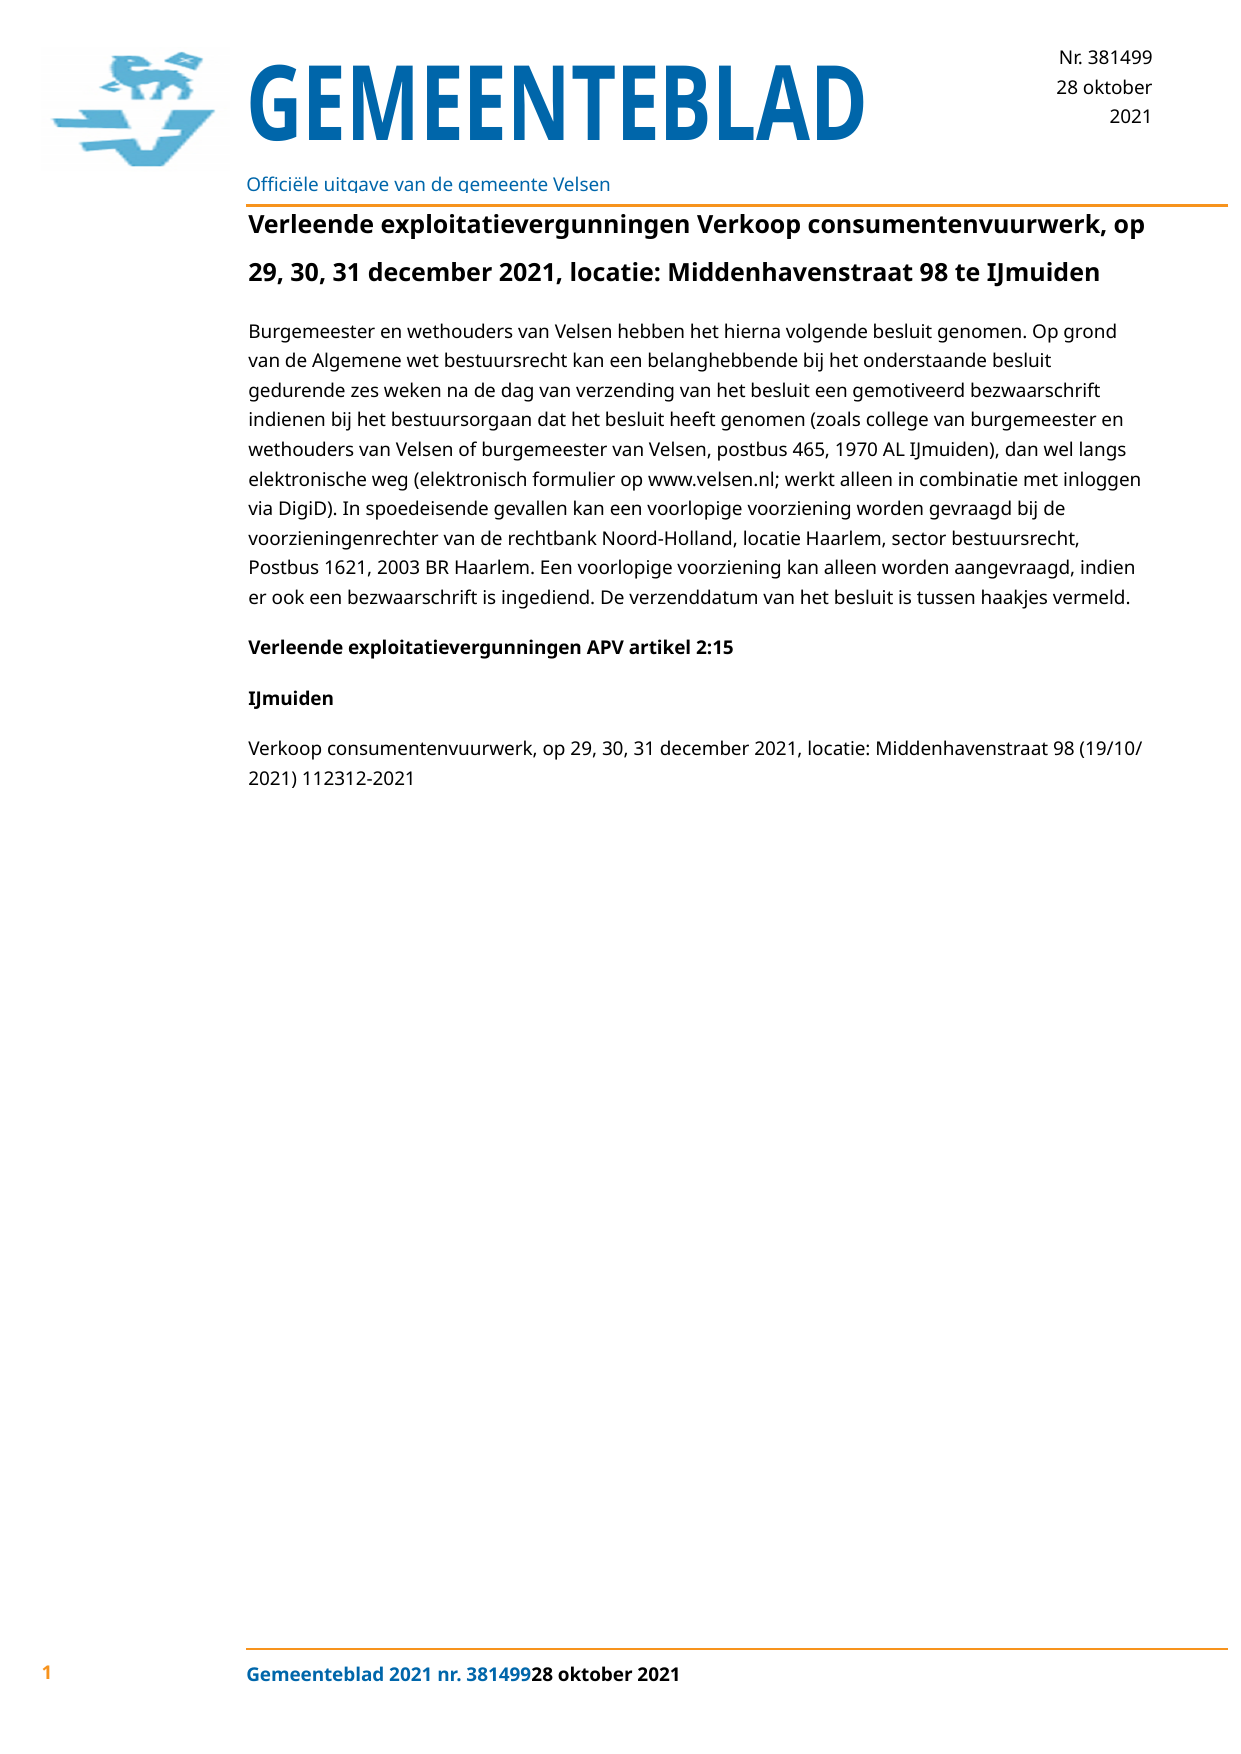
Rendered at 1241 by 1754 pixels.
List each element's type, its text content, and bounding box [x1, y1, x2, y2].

picture [41, 47, 231, 172]
text Burgemeester en wethouders van Velsen hebben het hierna volgende besluit genomen. Op grond van de Algemene wet bestuursrecht kan een belanghebbende bij het onderstaande besluit gedurende zes weken na de dag van verzending van het besluit een gemotiveerd bezwaarschrift indienen bij het bestuursorgaan dat het besluit heeft genomen (zoals college van burgemeester en wethouders van Velsen of burgemeester van Velsen, postbus 465, 1970 AL IJmuiden), dan wel langs elektronische weg (elektronisch formulier op www.velsen.nl; werkt alleen in combinatie met inloggen via DigiD). In spoedeisende gevallen kan een voorlopige voorziening worden gevraagd bij de voorzieningenrechter van de rechtbank Noord-Holland, locatie Haarlem, sector bestuursrecht, Postbus 1621, 2003 BR Haarlem. Een voorlopige voorziening kan alleen worden aangevraagd, indien er ook een bezwaarschrift is ingediend. De verzenddatum van het besluit is tussen haakjes vermeld. [248, 318, 1152, 610]
text Verleende exploitatievergunningen APV artikel 2:15 [248, 634, 1152, 660]
text Verleende exploitatievergunningen Verkoop consumentenvuurwerk, op 29, 30, 31 december 2021, locatie: Middenhavenstraat 98 te IJmuiden [248, 207, 1152, 288]
text IJmuiden [248, 685, 1152, 711]
text Verkoop consumentenvuurwerk, op 29, 30, 31 december 2021, locatie: Middenhavenstraat 98 (19/10/ 2021) 112312-2021 [248, 735, 1152, 791]
